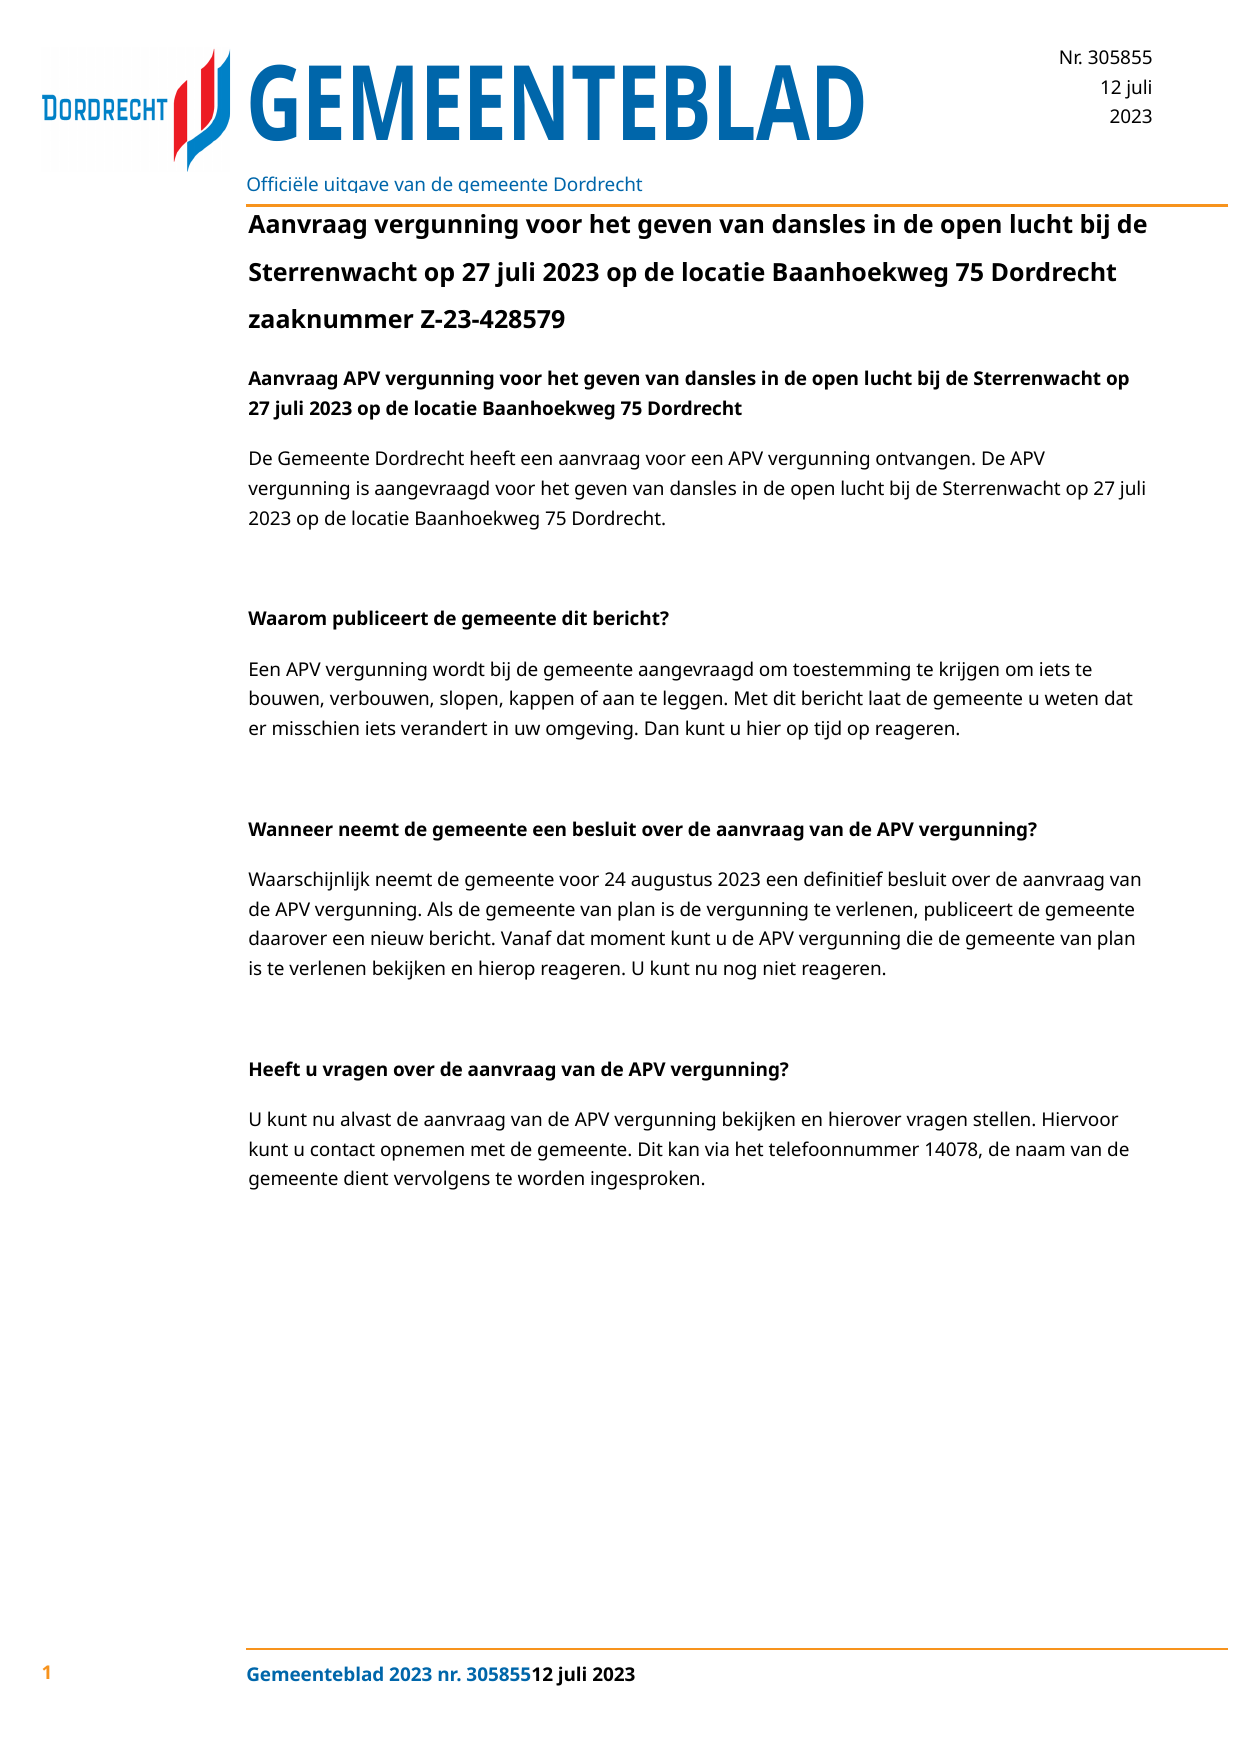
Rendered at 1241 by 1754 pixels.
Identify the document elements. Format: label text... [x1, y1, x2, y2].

picture [41, 47, 231, 172]
text De Gemeente Dordrecht heeft een aanvraag voor een APV vergunning ontvangen. De APV vergunning is aangevraagd voor het geven van dansles in de open lucht bij de Sterrenwacht op 27 juli 2023 op de locatie Baanhoekweg 75 Dordrecht. [248, 446, 1152, 530]
text Waarom publiceert de gemeente dit bericht? [248, 606, 1152, 631]
text U kunt nu alvast de aanvraag van de APV vergunning bekijken en hierover vragen stellen. Hiervoor kunt u contact opnemen met de gemeente. Dit kan via het telefoonnummer 14078, de naam van de gemeente dient vervolgens te worden ingesproken. [248, 1106, 1152, 1191]
text Wanneer neemt de gemeente een besluit over de aanvraag van de APV vergunning? [248, 816, 1152, 842]
text Waarschijnlijk neemt de gemeente voor 24 augustus 2023 een definitief besluit over de aanvraag van de APV vergunning. Als de gemeente van plan is de vergunning te verlenen, publiceert de gemeente daarover een nieuw bericht. Vanaf dat moment kunt u de APV vergunning die de gemeente van plan is te verlenen bekijken en hierop reageren. U kunt nu nog niet reageren. [248, 866, 1152, 981]
text Heeft u vragen over de aanvraag van de APV vergunning? [248, 1056, 1152, 1082]
text Aanvraag vergunning voor het geven van dansles in de open lucht bij de Sterrenwacht op 27 juli 2023 op de locatie Baanhoekweg 75 Dordrecht zaaknummer Z-23-428579 [248, 207, 1152, 336]
text Een APV vergunning wordt bij de gemeente aangevraagd om toestemming te krijgen om iets te bouwen, verbouwen, slopen, kappen of aan te leggen. Met dit bericht laat de gemeente u weten dat er misschien iets verandert in uw omgeving. Dan kunt u hier op tijd op reageren. [248, 656, 1152, 741]
text Aanvraag APV vergunning voor het geven van dansles in de open lucht bij de Sterrenwacht op 27 juli 2023 op de locatie Baanhoekweg 75 Dordrecht [248, 366, 1152, 421]
